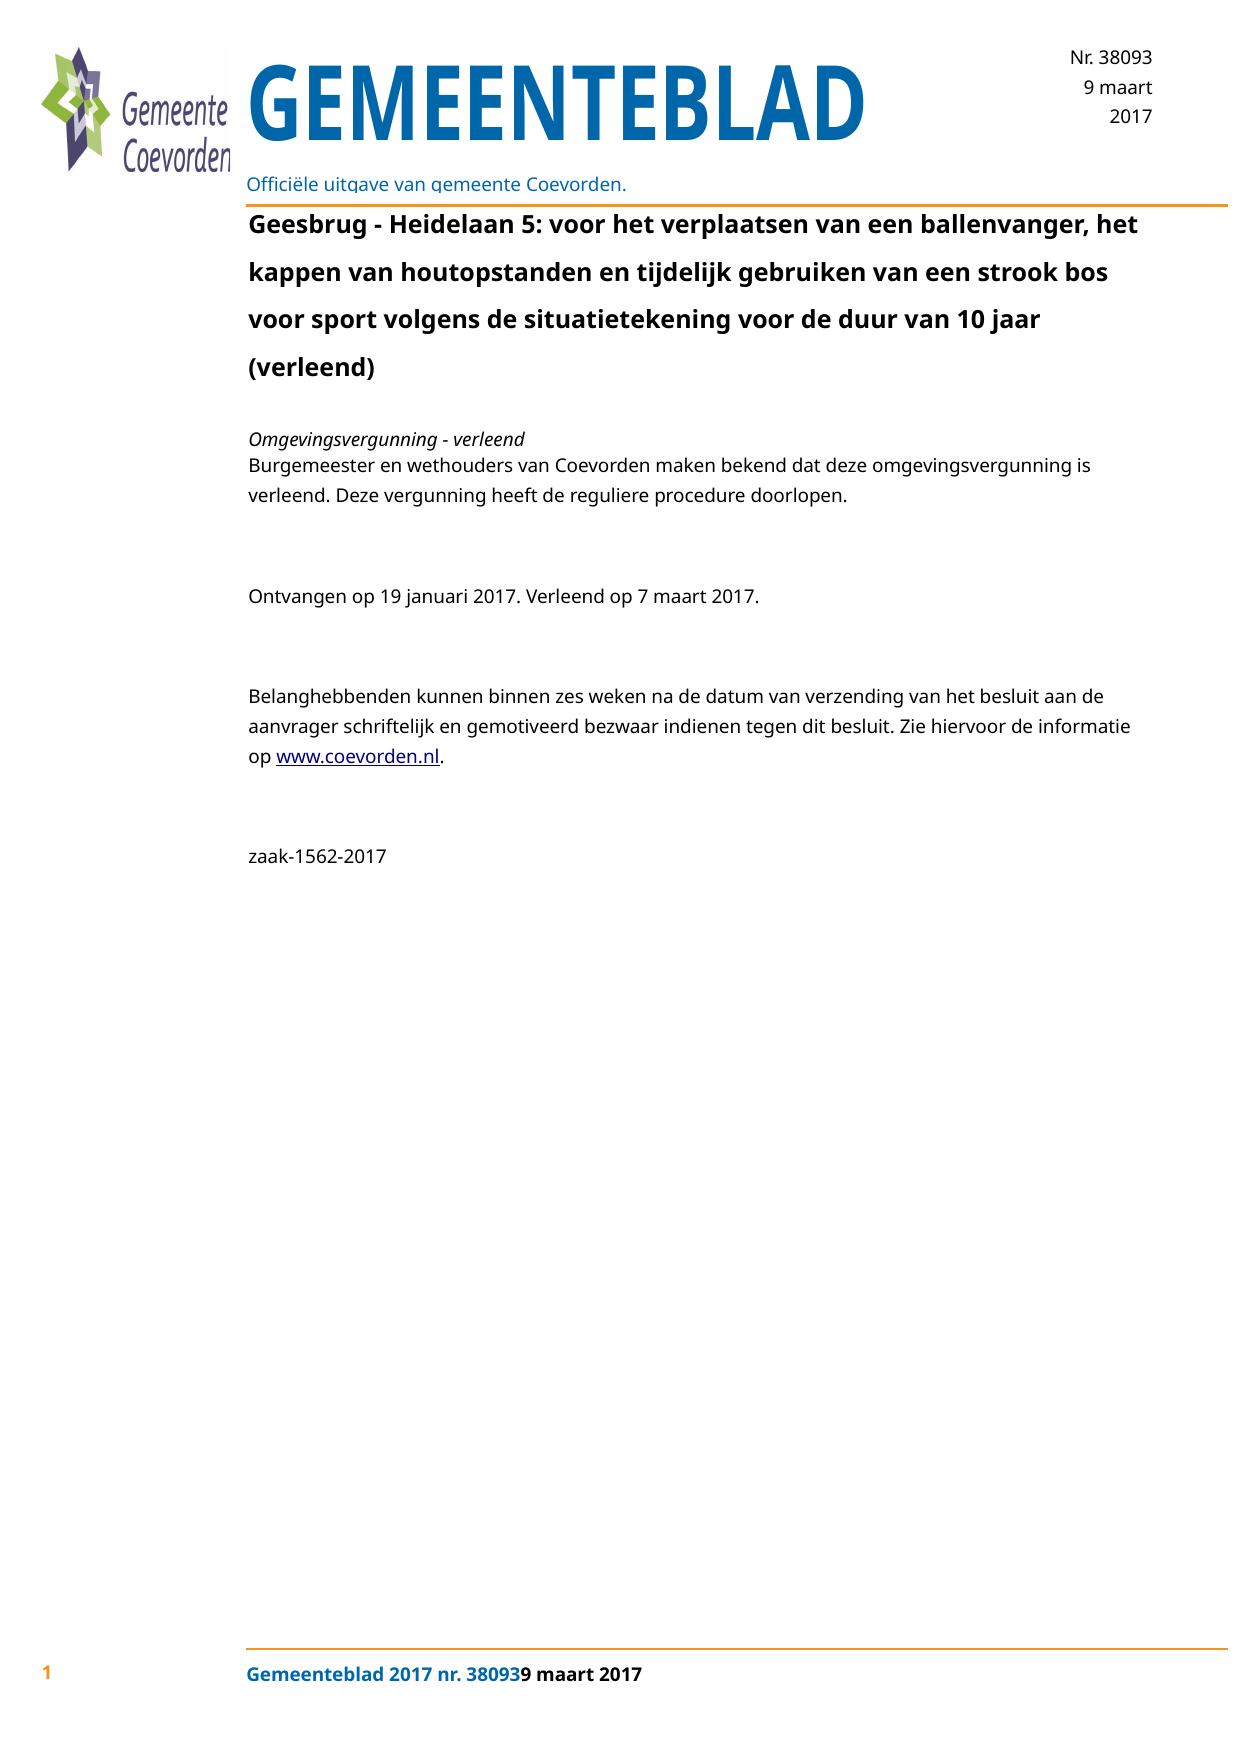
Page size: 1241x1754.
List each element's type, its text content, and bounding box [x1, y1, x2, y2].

text Burgemeester en wethouders van Coevorden maken bekend dat deze omgevingsvergunning is verleend. Deze vergunning heeft de reguliere procedure doorlopen. [248, 452, 1152, 508]
text Geesbrug - Heidelaan 5: voor het verplaatsen van een ballenvanger, het kappen van houtopstanden en tijdelijk gebruiken van een strook bos voor sport volgens de situatietekening voor de duur van 10 jaar (verleend) [248, 207, 1152, 384]
text Belanghebbenden kunnen binnen zes weken na de datum van verzending van het besluit aan de aanvrager schriftelijk en gemotiveerd bezwaar indienen tegen dit besluit. Zie hiervoor de informatie op www.coevorden.nl. [248, 684, 1152, 768]
text Ontvangen op 19 januari 2017. Verleend op 7 maart 2017. [248, 583, 1152, 608]
picture [41, 47, 231, 172]
text zaak-1562-2017 [248, 844, 1152, 869]
text Omgevingsvergunning - verleend [248, 427, 1152, 452]
